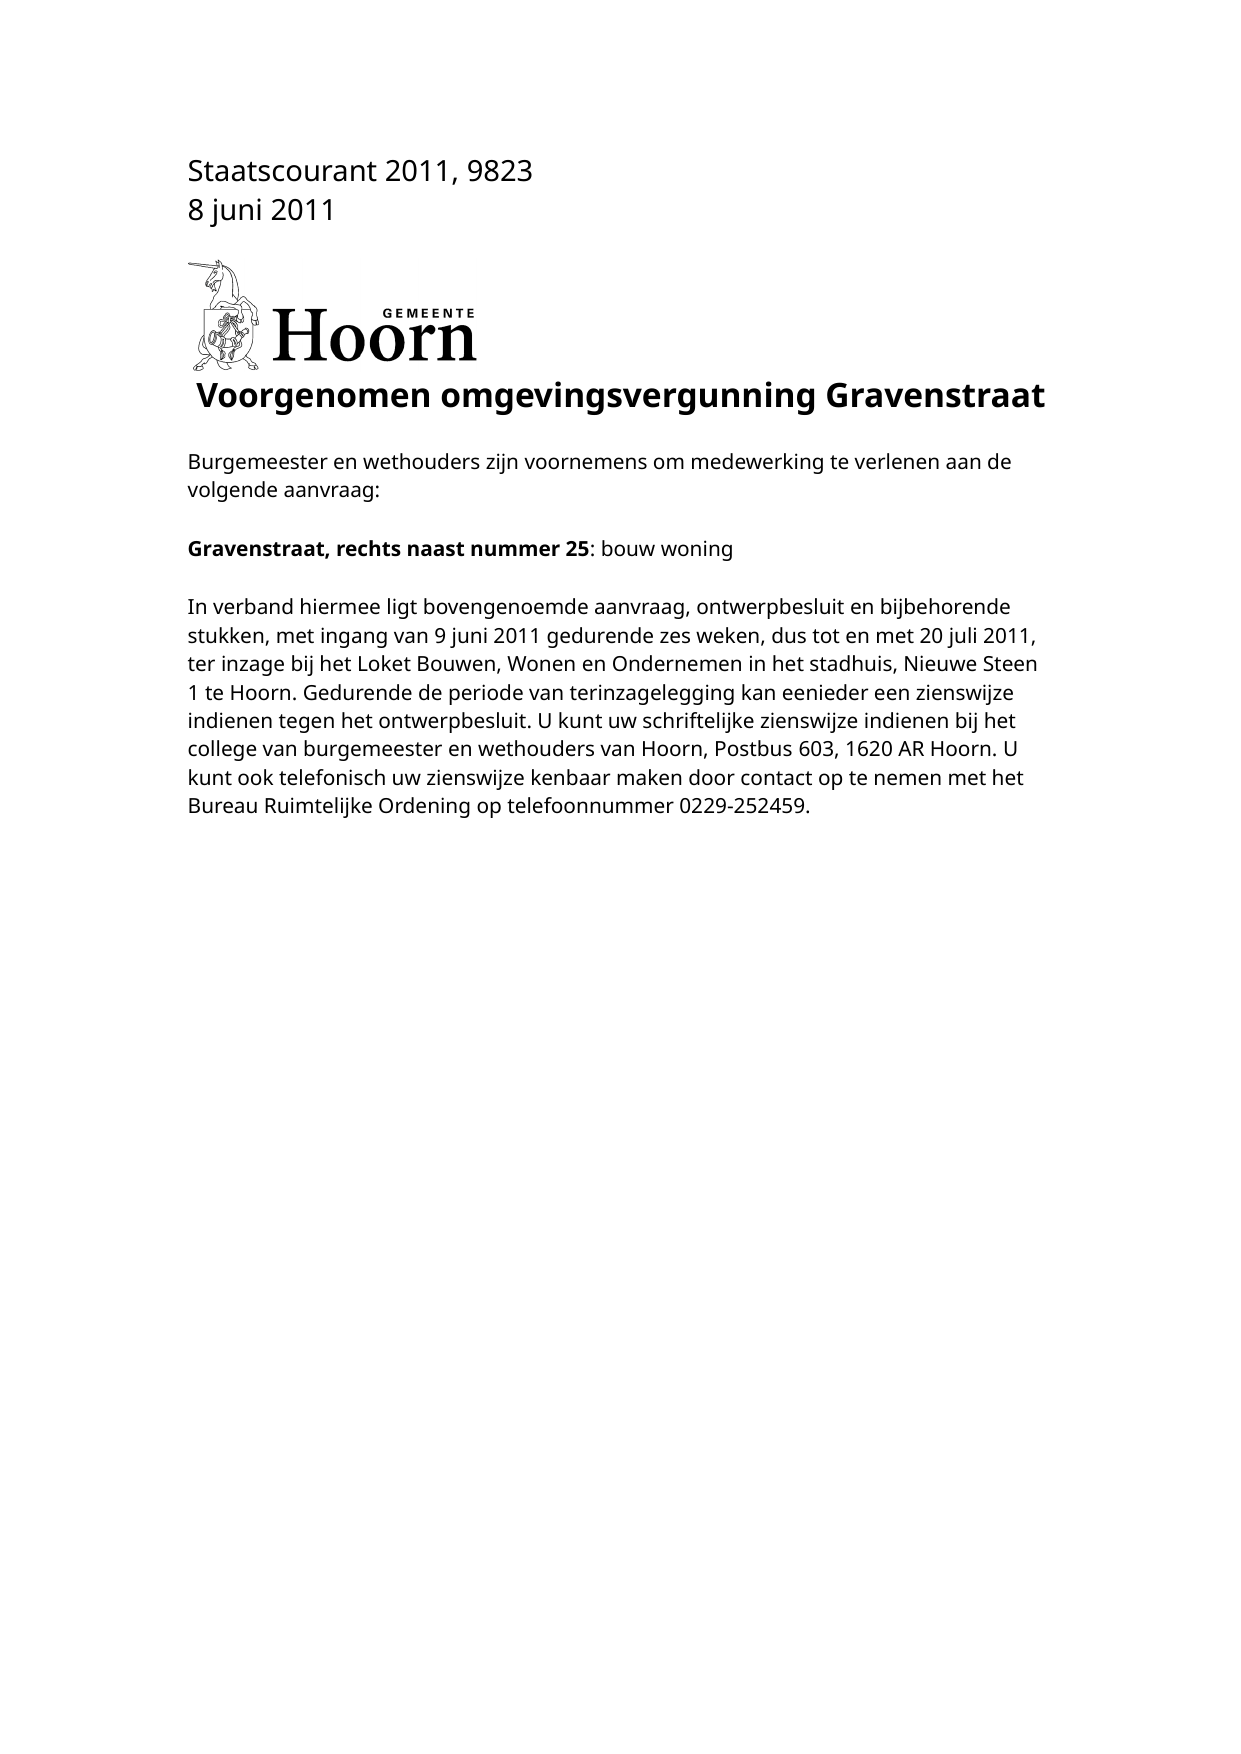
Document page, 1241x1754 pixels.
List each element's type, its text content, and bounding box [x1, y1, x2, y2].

text In verband hiermee ligt bovengenoemde aanvraag, ontwerpbesluit en bijbehorende stukken, met ingang van 9 juni 2011 gedurende zes weken, dus tot en met 20 juli 2011, ter inzage bij het Loket Bouwen, Wonen en Ondernemen in het stadhuis, Nieuwe Steen 1 te Hoorn. Gedurende de periode van terinzagelegging kan eenieder een zienswijze indienen tegen het ontwerpbesluit. U kunt uw schriftelijke zienswijze indienen bij het college van burgemeester en wethouders van Hoorn, Postbus 603, 1620 AR Hoorn. U kunt ook telefonisch uw zienswijze kenbaar maken door contact op te nemen met het Bureau Ruimtelijke Ordening op telefoonnummer 0229-252459. [187, 592, 1053, 820]
subtitle Voorgenomen omgevingsvergunning Gravenstraat [187, 271, 1053, 417]
picture [187, 258, 477, 372]
text 8 juni 2011 [187, 190, 1053, 229]
text Burgemeester en wethouders zijn voornemens om medewerking te verlenen aan de volgende aanvraag: [187, 447, 1053, 504]
text Gravenstraat, rechts naast nummer 25: bouw woning [187, 534, 1053, 562]
text Staatscourant 2011, 9823 [187, 150, 1053, 190]
